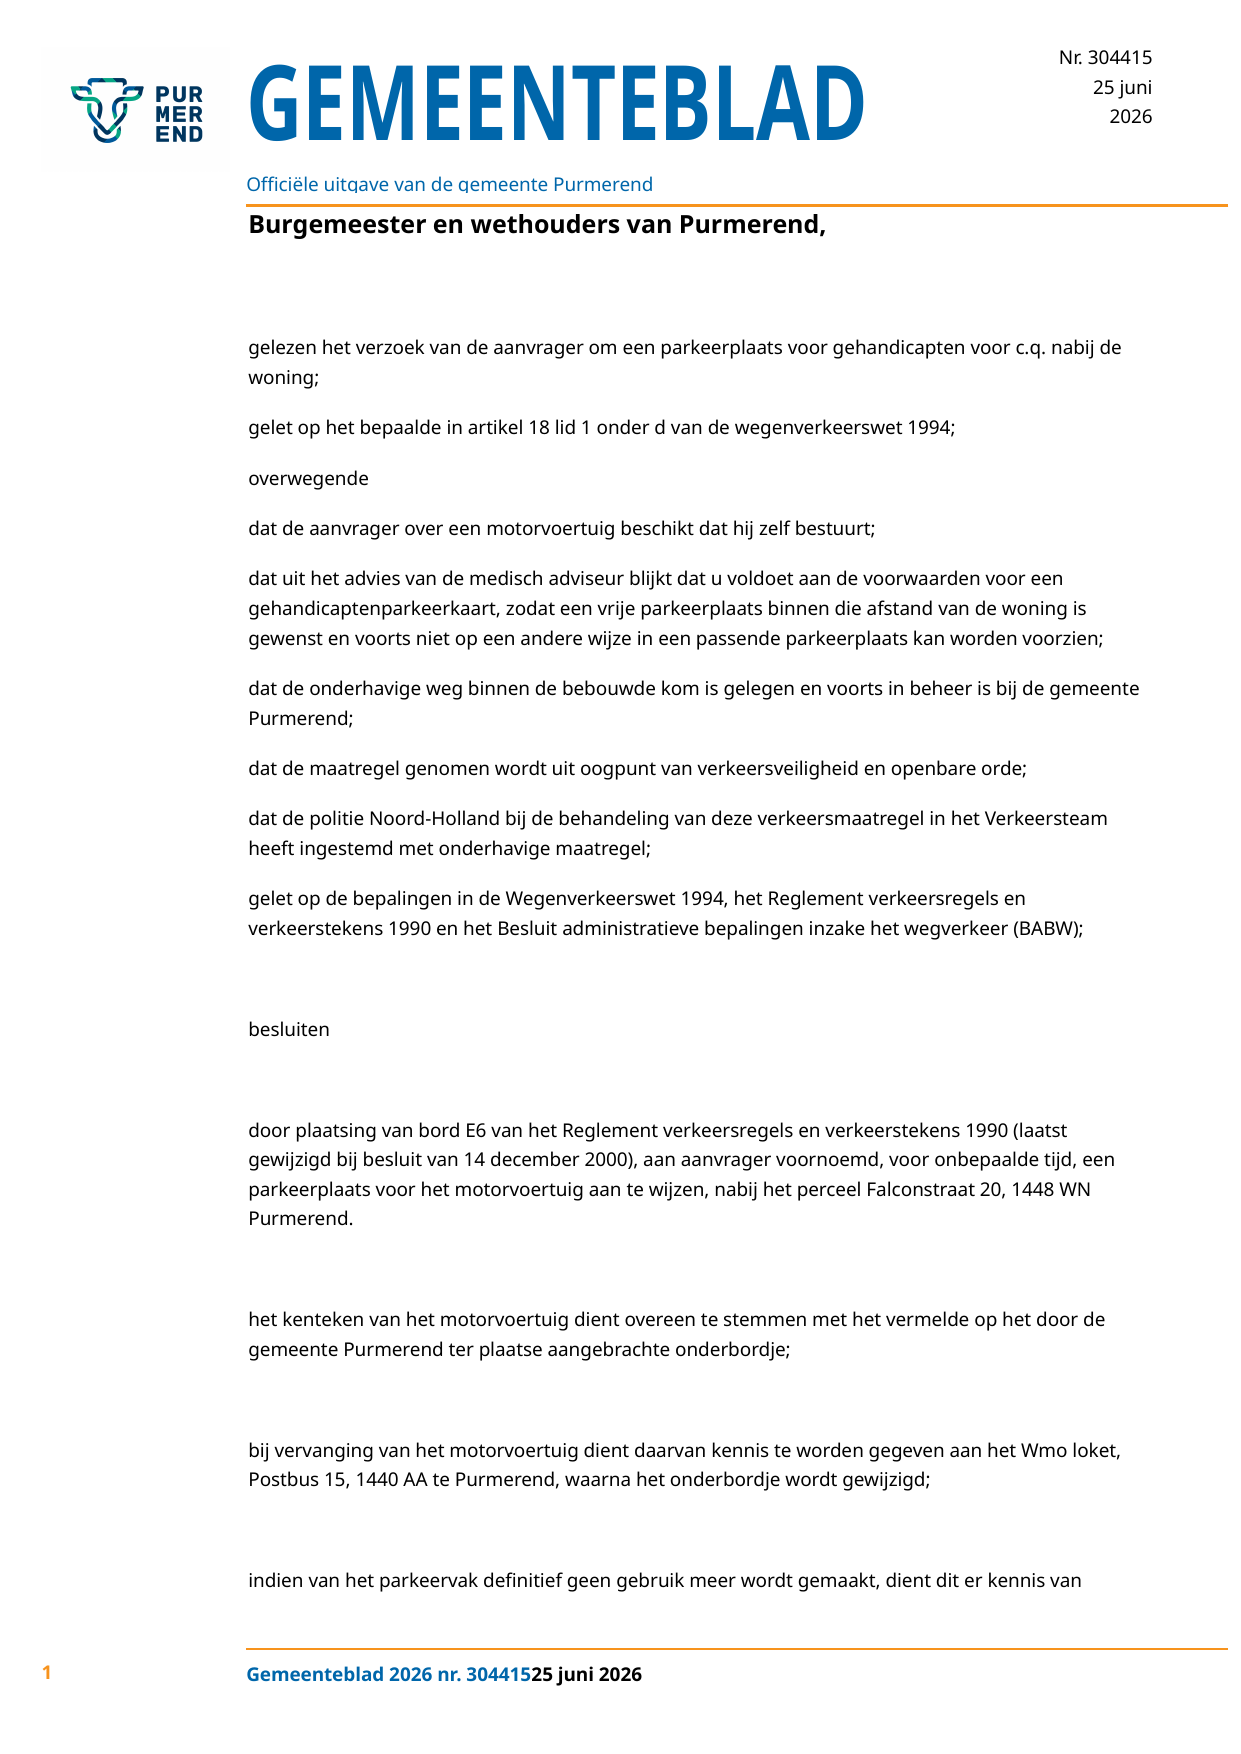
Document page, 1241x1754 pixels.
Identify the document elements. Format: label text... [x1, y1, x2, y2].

text dat de maatregel genomen wordt uit oogpunt van verkeersveiligheid en openbare orde; [248, 755, 1152, 781]
text overwegende [248, 465, 1152, 491]
text Burgemeester en wethouders van Purmerend, [248, 207, 1152, 241]
picture [41, 47, 231, 172]
text indien van het parkeervak definitief geen gebruik meer wordt gemaakt, dient dit er kennis van [248, 1567, 1152, 1593]
text gelet op de bepalingen in de Wegenverkeerswet 1994, het Reglement verkeersregels en verkeerstekens 1990 en het Besluit administratieve bepalingen inzake het wegverkeer (BABW); [248, 886, 1152, 941]
text gelezen het verzoek van de aanvrager om een parkeerplaats voor gehandicapten voor c.q. nabij de woning; [248, 334, 1152, 390]
text bij vervanging van het motorvoertuig dient daarvan kennis te worden gegeven aan het Wmo loket, Postbus 15, 1440 AA te Purmerend, waarna het onderbordje wordt gewijzigd; [248, 1437, 1152, 1492]
text dat de politie Noord-Holland bij de behandeling van deze verkeersmaatregel in het Verkeersteam heeft ingestemd met onderhavige maatregel; [248, 806, 1152, 861]
text dat de onderhavige weg binnen de bebouwde kom is gelegen en voorts in beheer is bij de gemeente Purmerend; [248, 675, 1152, 731]
text besluiten [248, 1016, 1152, 1042]
text door plaatsing van bord E6 van het Reglement verkeersregels en verkeerstekens 1990 (laatst gewijzigd bij besluit van 14 december 2000), aan aanvrager voornoemd, voor onbepaalde tijd, een parkeerplaats voor het motorvoertuig aan te wijzen, nabij het perceel Falconstraat 20, 1448 WN Purmerend. [248, 1117, 1152, 1231]
text het kenteken van het motorvoertuig dient overeen te stemmen met het vermelde op het door de gemeente Purmerend ter plaatse aangebrachte onderbordje; [248, 1306, 1152, 1362]
text gelet op het bepaalde in artikel 18 lid 1 onder d van de wegenverkeerswet 1994; [248, 414, 1152, 440]
text dat de aanvrager over een motorvoertuig beschikt dat hij zelf bestuurt; [248, 515, 1152, 541]
text dat uit het advies van de medisch adviseur blijkt dat u voldoet aan de voorwaarden voor een gehandicaptenparkeerkaart, zodat een vrije parkeerplaats binnen die afstand van de woning is gewenst en voorts niet op een andere wijze in een passende parkeerplaats kan worden voorzien; [248, 566, 1152, 651]
